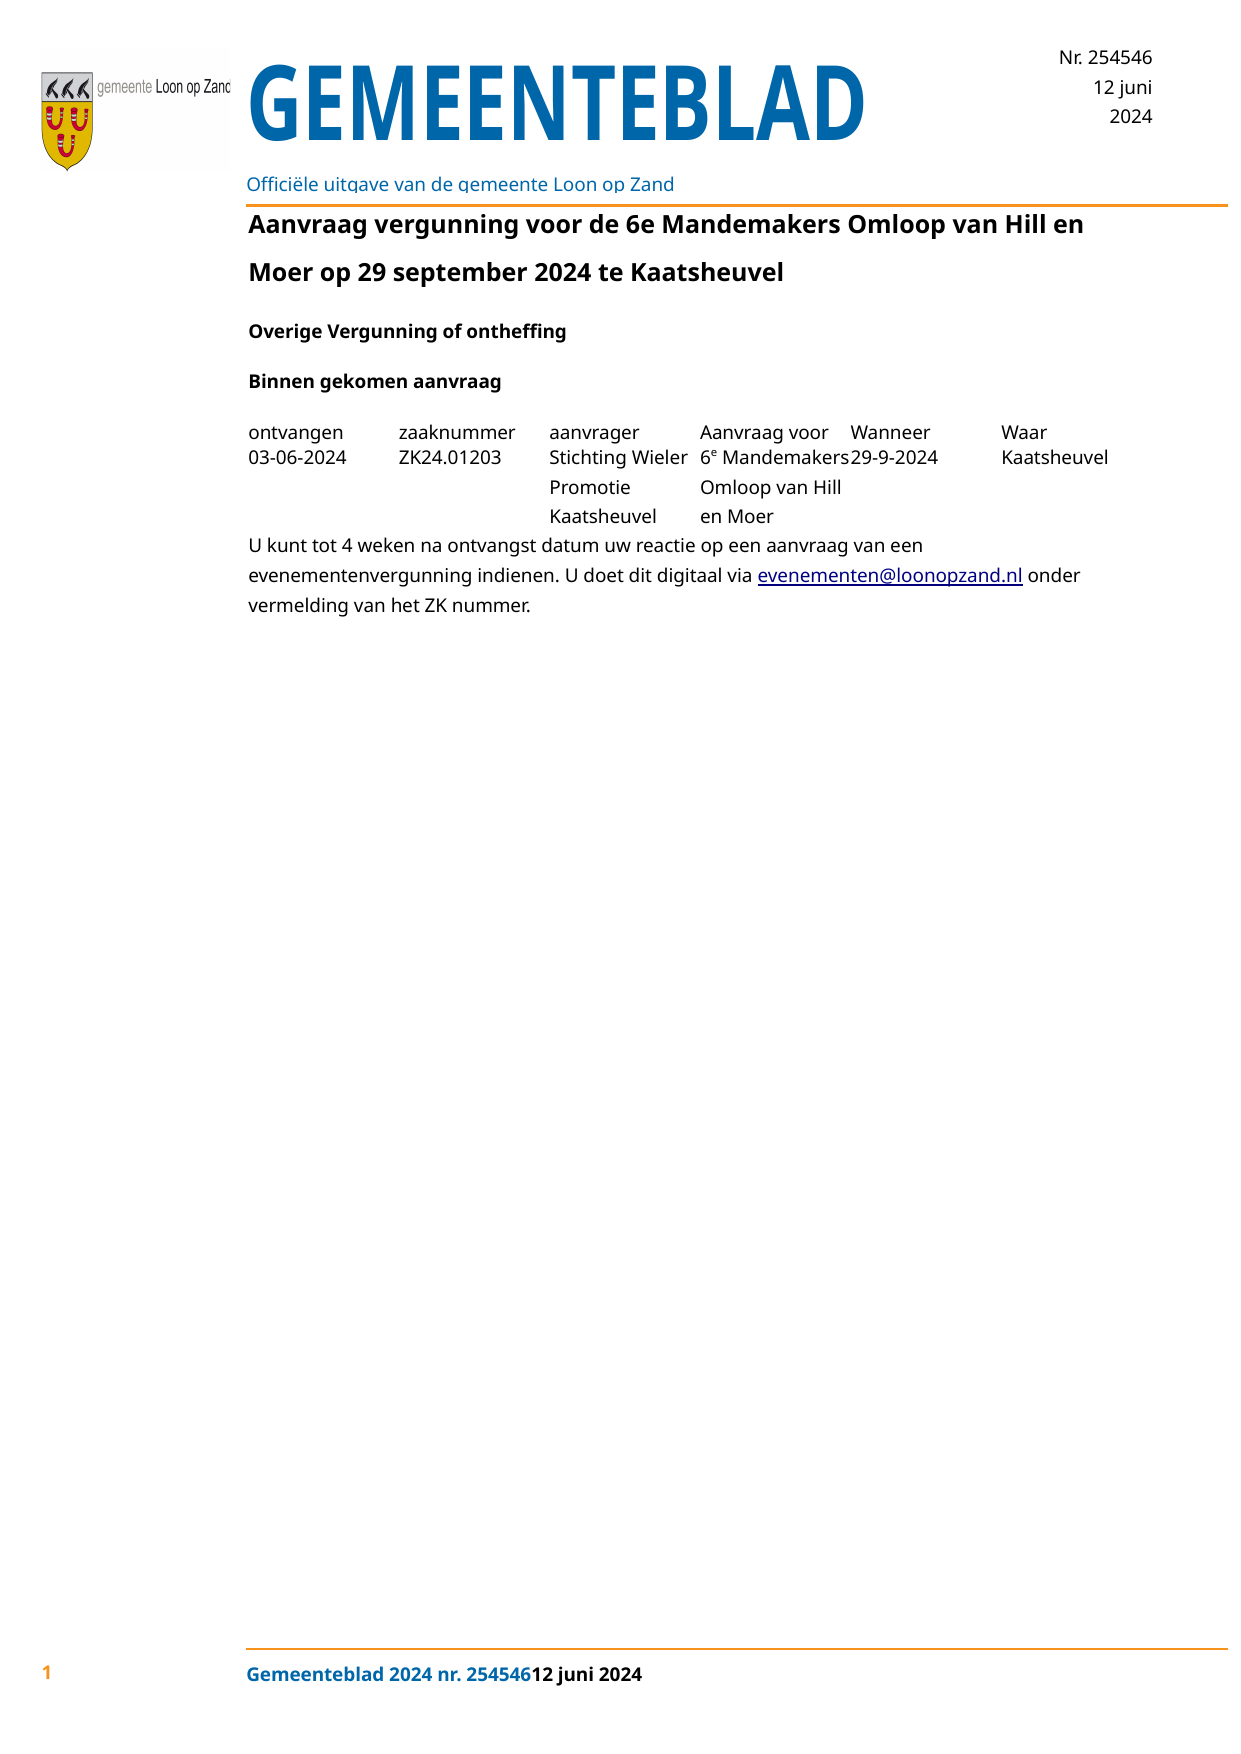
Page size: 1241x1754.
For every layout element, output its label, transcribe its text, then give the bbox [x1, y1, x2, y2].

table_cell 03-06-2024 [248, 445, 398, 529]
table_header Aanvraag voor [700, 419, 850, 444]
table_cell Kaatsheuvel [1001, 445, 1152, 529]
table_header zaaknummer [399, 419, 549, 444]
table_cell 6e Mandemakers Omloop van Hill en Moer [700, 445, 850, 529]
text Aanvraag vergunning voor de 6e Mandemakers Omloop van Hill en Moer op 29 september 2024 te Kaatsheuvel [248, 207, 1152, 288]
table_header aanvrager [549, 419, 700, 444]
table_header Waar [1001, 419, 1152, 444]
table_cell 29-9-2024 [850, 445, 1001, 529]
text Binnen gekomen aanvraag [248, 368, 1152, 394]
text Overige Vergunning of ontheffing [248, 318, 1152, 344]
table_cell Stichting Wieler Promotie Kaatsheuvel [549, 445, 700, 529]
text U kunt tot 4 weken na ontvangst datum uw reactie op een aanvraag van een evenementenvergunning indienen. U doet dit digitaal via evenementen@loonopzand.nl onder vermelding van het ZK nummer. [248, 533, 1152, 618]
picture [41, 47, 231, 172]
table_cell ZK24.01203 [399, 445, 549, 529]
table_header ontvangen [248, 419, 398, 444]
table_header Wanneer [850, 419, 1001, 444]
